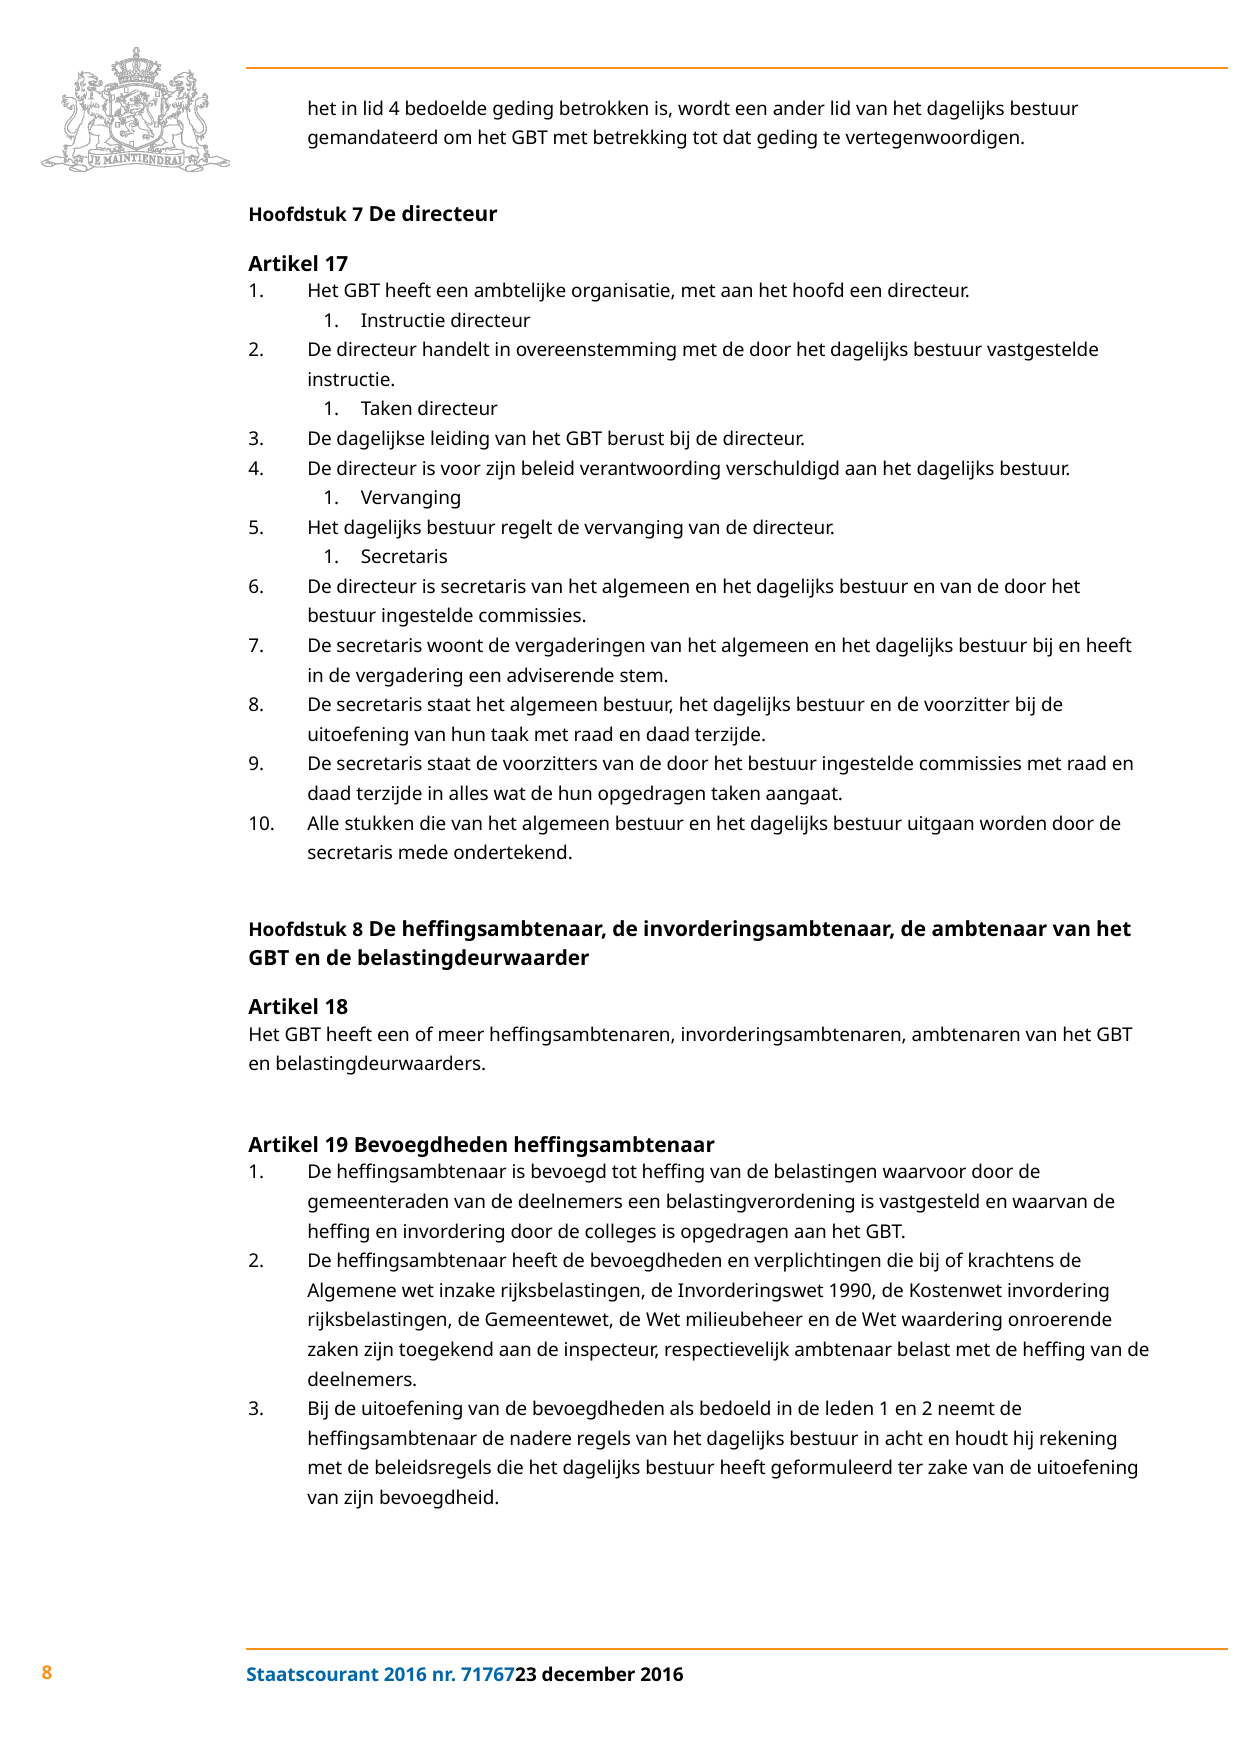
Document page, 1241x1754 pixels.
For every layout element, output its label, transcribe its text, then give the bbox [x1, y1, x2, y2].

list De dagelijkse leiding van het GBT berust bij de directeur. [248, 425, 1152, 451]
list De heffingsambtenaar heeft de bevoegdheden en verplichtingen die bij of krachtens de Algemene wet inzake rijksbelastingen, de Invorderingswet 1990, de Kostenwet invordering rijksbelastingen, de Gemeentewet, de Wet milieubeheer en de Wet waardering onroerende zaken zijn toegekend aan de inspecteur, respectievelijk ambtenaar belast met de heffing van de deelnemers. [248, 1247, 1152, 1392]
list Vervanging [323, 484, 1152, 510]
list De secretaris woont de vergaderingen van het algemeen en het dagelijks bestuur bij en heeft in de vergadering een adviserende stem. [248, 632, 1152, 688]
list De secretaris staat het algemeen bestuur, het dagelijks bestuur en de voorzitter bij de uitoefening van hun taak met raad en daad terzijde. [248, 691, 1152, 747]
list Instructie directeur [323, 307, 1152, 333]
list Alle stukken die van het algemeen bestuur en het dagelijks bestuur uitgaan worden door de secretaris mede ondertekend. [248, 810, 1152, 865]
list Het dagelijks bestuur regelt de vervanging van de directeur. [248, 514, 1152, 540]
list Het GBT heeft een ambtelijke organisatie, met aan het hoofd een directeur. [248, 277, 1152, 303]
list De directeur is secretaris van het algemeen en het dagelijks bestuur en van de door het bestuur ingestelde commissies. [248, 573, 1152, 628]
list Bij de uitoefening van de bevoegdheden als bedoeld in de leden 1 en 2 neemt de heffingsambtenaar de nadere regels van het dagelijks bestuur in acht en houdt hij rekening met de beleidsregels die het dagelijks bestuur heeft geformuleerd ter zake van de uitoefening van zijn bevoegdheid. [248, 1395, 1152, 1510]
list De secretaris staat de voorzitters van de door het bestuur ingestelde commissies met raad en daad terzijde in alles wat de hun opgedragen taken aangaat. [248, 751, 1152, 806]
list De heffingsambtenaar is bevoegd tot heffing van de belastingen waarvoor door de gemeenteraden van de deelnemers een belastingverordening is vastgesteld en waarvan de heffing en invordering door de colleges is opgedragen aan het GBT. [248, 1159, 1152, 1244]
text Artikel 19 Bevoegdheden heffingsambtenaar [248, 1130, 1152, 1159]
picture [41, 47, 231, 172]
list De directeur is voor zijn beleid verantwoording verschuldigd aan het dagelijks bestuur. [248, 455, 1152, 481]
text Hoofdstuk 7 De directeur [248, 199, 1152, 228]
list Taken directeur [323, 396, 1152, 421]
list Secretaris [323, 543, 1152, 569]
text Het GBT heeft een of meer heffingsambtenaren, invorderingsambtenaren, ambtenaren van het GBT en belastingdeurwaarders. [248, 1021, 1152, 1076]
text Hoofdstuk 8 De heffingsambtenaar, de invorderingsambtenaar, de ambtenaar van het GBT en de belastingdeurwaarder [248, 914, 1152, 971]
list het in lid 4 bedoelde geding betrokken is, wordt een ander lid van het dagelijks bestuur gemandateerd om het GBT met betrekking tot dat geding te vertegenwoordigen. [248, 95, 1152, 150]
text Artikel 18 [248, 992, 1152, 1021]
text Artikel 17 [248, 249, 1152, 277]
list De directeur handelt in overeenstemming met de door het dagelijks bestuur vastgestelde instructie. [248, 336, 1152, 392]
